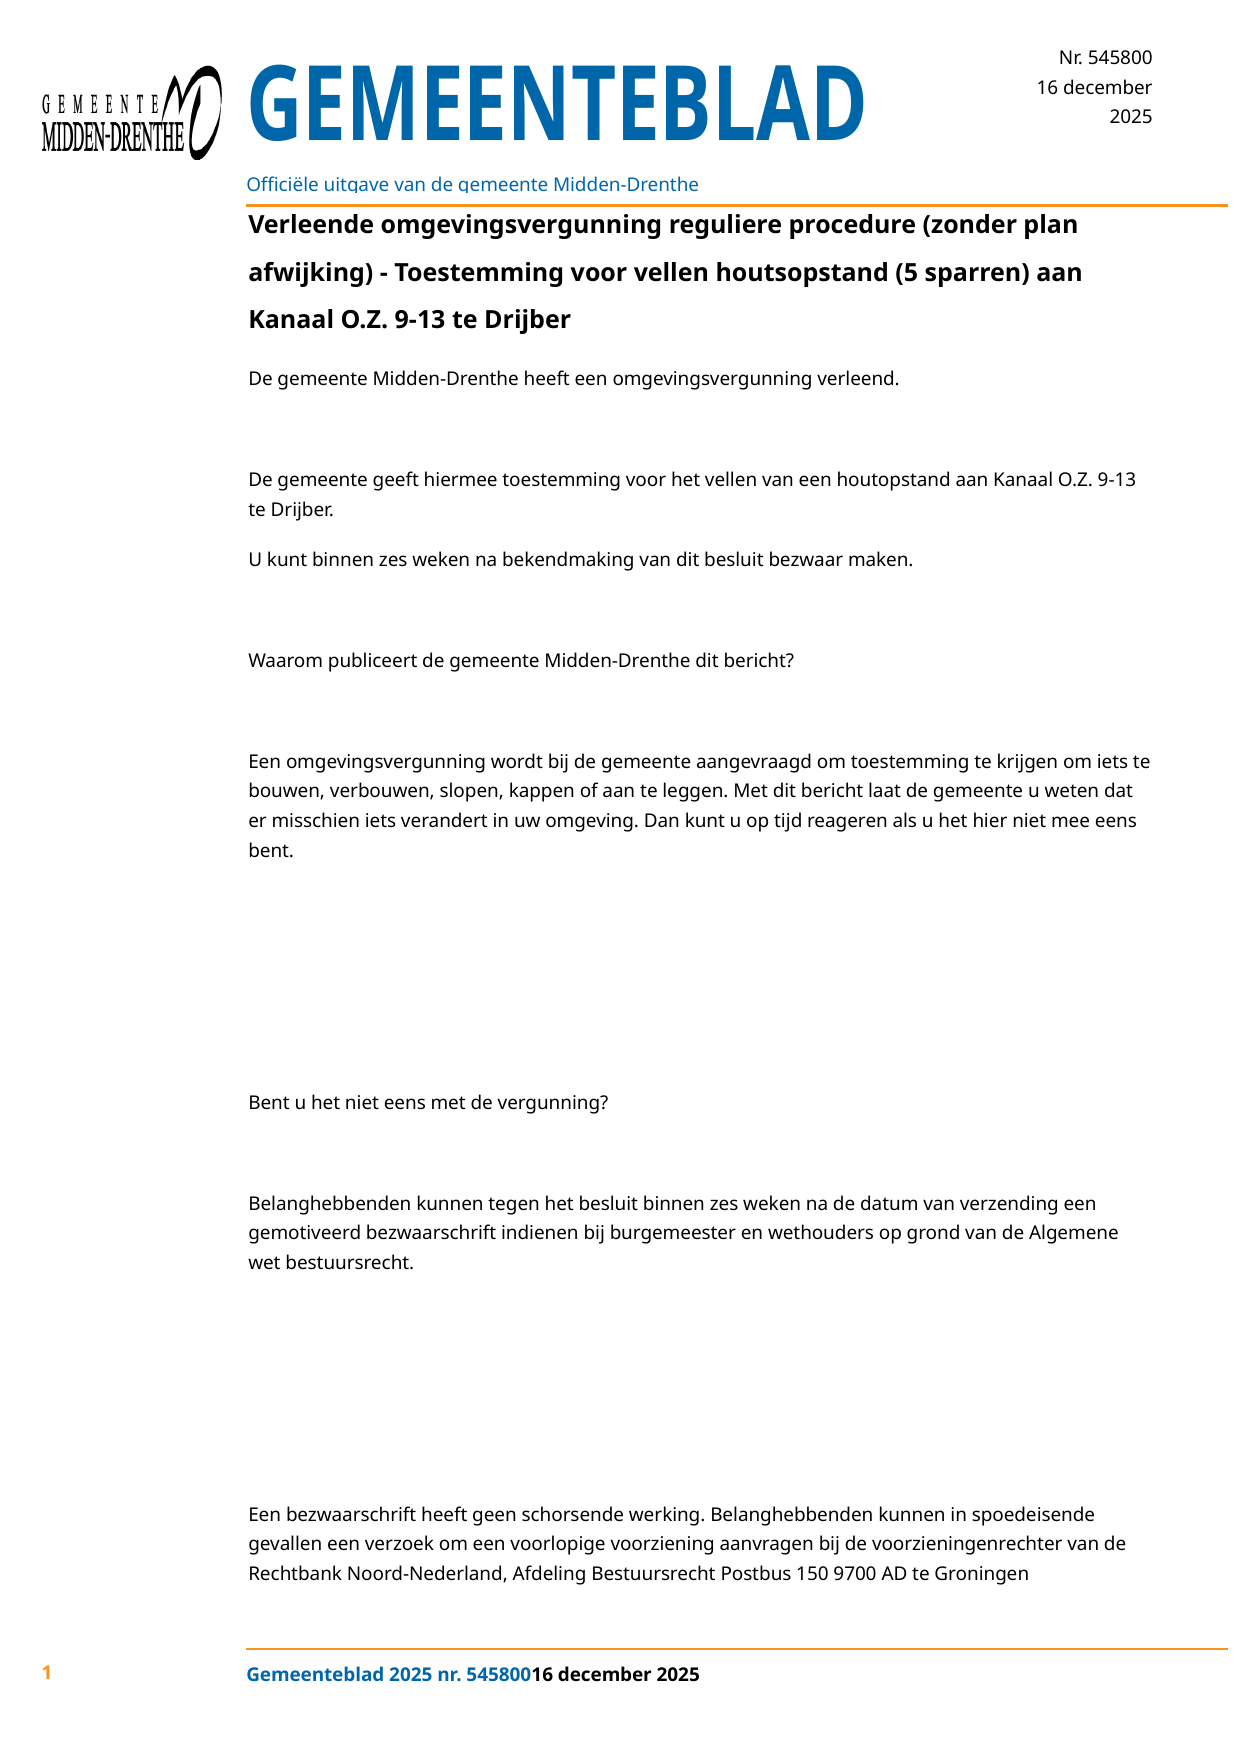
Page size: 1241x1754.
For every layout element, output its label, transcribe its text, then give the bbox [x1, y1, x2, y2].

text Verleende omgevingsvergunning reguliere procedure (zonder plan afwijking) - Toestemming voor vellen houtsopstand (5 sparren) aan Kanaal O.Z. 9-13 te Drijber [248, 207, 1152, 336]
picture [41, 47, 231, 172]
text Een omgevingsvergunning wordt bij de gemeente aangevraagd om toestemming te krijgen om iets te bouwen, verbouwen, slopen, kappen of aan te leggen. Met dit bericht laat de gemeente u weten dat er misschien iets verandert in uw omgeving. Dan kunt u op tijd reageren als u het hier niet mee eens bent. [248, 748, 1152, 862]
text De gemeente Midden-Drenthe heeft een omgevingsvergunning verleend. [248, 366, 1152, 391]
text Waarom publiceert de gemeente Midden-Drenthe dit bericht? [248, 647, 1152, 673]
text De gemeente geeft hiermee toestemming voor het vellen van een houtopstand aan Kanaal O.Z. 9-13 te Drijber. [248, 466, 1152, 522]
text U kunt binnen zes weken na bekendmaking van dit besluit bezwaar maken. [248, 546, 1152, 572]
text Een bezwaarschrift heeft geen schorsende werking. Belanghebbenden kunnen in spoedeisende gevallen een verzoek om een voorlopige voorziening aanvragen bij de voorzieningenrechter van de Rechtbank Noord-Nederland, Afdeling Bestuursrecht Postbus 150 9700 AD te Groningen [248, 1501, 1152, 1586]
text Bent u het niet eens met de vergunning? [248, 1089, 1152, 1114]
text Belanghebbenden kunnen tegen het besluit binnen zes weken na de datum van verzending een gemotiveerd bezwaarschrift indienen bij burgemeester en wethouders op grond van de Algemene wet bestuursrecht. [248, 1190, 1152, 1274]
